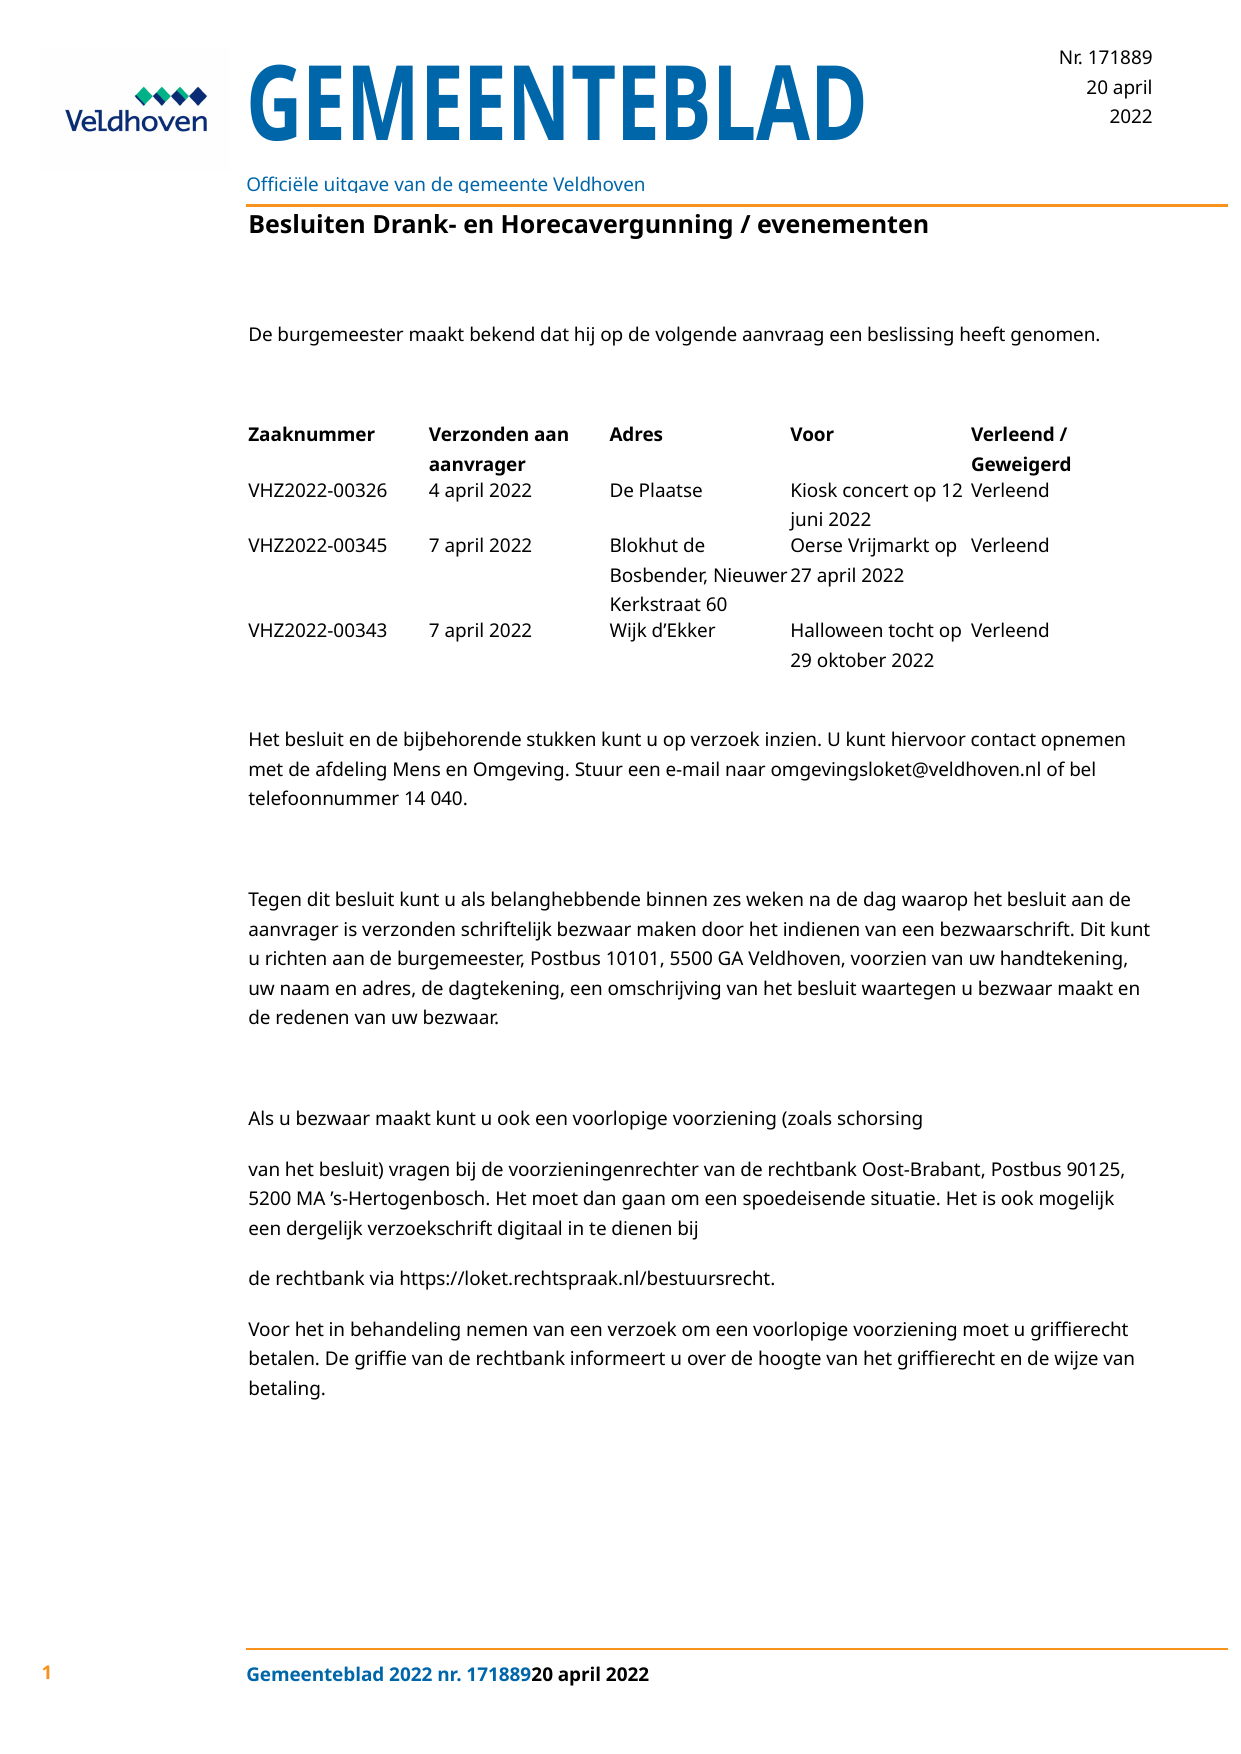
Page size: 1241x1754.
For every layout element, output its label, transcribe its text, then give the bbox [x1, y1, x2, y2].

text Besluiten Drank- en Horecavergunning / evenementen [248, 207, 1152, 241]
table_cell 7 april 2022 [429, 532, 609, 617]
text Tegen dit besluit kunt u als belanghebbende binnen zes weken na de dag waarop het besluit aan de aanvrager is verzonden schriftelijk bezwaar maken door het indienen van een bezwaarschrift. Dit kunt u richten aan de burgemeester, Postbus 10101, 5500 GA Veldhoven, voorzien van uw handtekening, uw naam en adres, de dagtekening, een omschrijving van het besluit waartegen u bezwaar maakt en de redenen van uw bezwaar. [248, 886, 1152, 1030]
text Als u bezwaar maakt kunt u ook een voorlopige voorziening (zoals schorsing [248, 1105, 1152, 1131]
table_cell VHZ2022-00343 [248, 617, 429, 672]
text de rechtbank via https://loket.rechtspraak.nl/bestuursrecht. [248, 1265, 1152, 1291]
text van het besluit) vragen bij de voorzieningenrechter van de rechtbank Oost-Brabant, Postbus 90125, 5200 MA ’s-Hertogenbosch. Het moet dan gaan om een spoedeisende situatie. Het is ook mogelijk een dergelijk verzoekschrift digitaal in te dienen bij [248, 1156, 1152, 1241]
table_header Zaaknummer [248, 422, 429, 477]
table_cell Halloween tocht op 29 oktober 2022 [790, 617, 971, 672]
text De burgemeester maakt bekend dat hij op de volgende aanvraag een beslissing heeft genomen. [248, 321, 1152, 346]
table_cell 4 april 2022 [429, 477, 609, 532]
table_cell Verleend [971, 532, 1152, 617]
text Het besluit en de bijbehorende stukken kunt u op verzoek inzien. U kunt hiervoor contact opnemen met de afdeling Mens en Omgeving. Stuur een e-mail naar omgevingsloket@veldhoven.nl of bel telefoonnummer 14 040. [248, 726, 1152, 811]
table_cell Wijk d’Ekker [609, 617, 790, 672]
table_header Voor [790, 422, 971, 477]
table_cell Kiosk concert op 12 juni 2022 [790, 477, 971, 532]
table_cell Verleend [971, 477, 1152, 532]
table_cell VHZ2022-00326 [248, 477, 429, 532]
table_cell De Plaatse [609, 477, 790, 532]
picture [41, 47, 231, 172]
text Voor het in behandeling nemen van een verzoek om een voorlopige voorziening moet u griffierecht betalen. De griffie van de rechtbank informeert u over de hoogte van het griffierecht en de wijze van betaling. [248, 1316, 1152, 1401]
table_header Adres [609, 422, 790, 477]
table_cell 7 april 2022 [429, 617, 609, 672]
table_cell Oerse Vrijmarkt op 27 april 2022 [790, 532, 971, 617]
table_header Verzonden aan aanvrager [429, 422, 609, 477]
table_cell VHZ2022-00345 [248, 532, 429, 617]
table_cell Verleend [971, 617, 1152, 672]
table_header Verleend / Geweigerd [971, 422, 1152, 477]
table_cell Blokhut de Bosbender, Nieuwer Kerkstraat 60 [609, 532, 790, 617]
